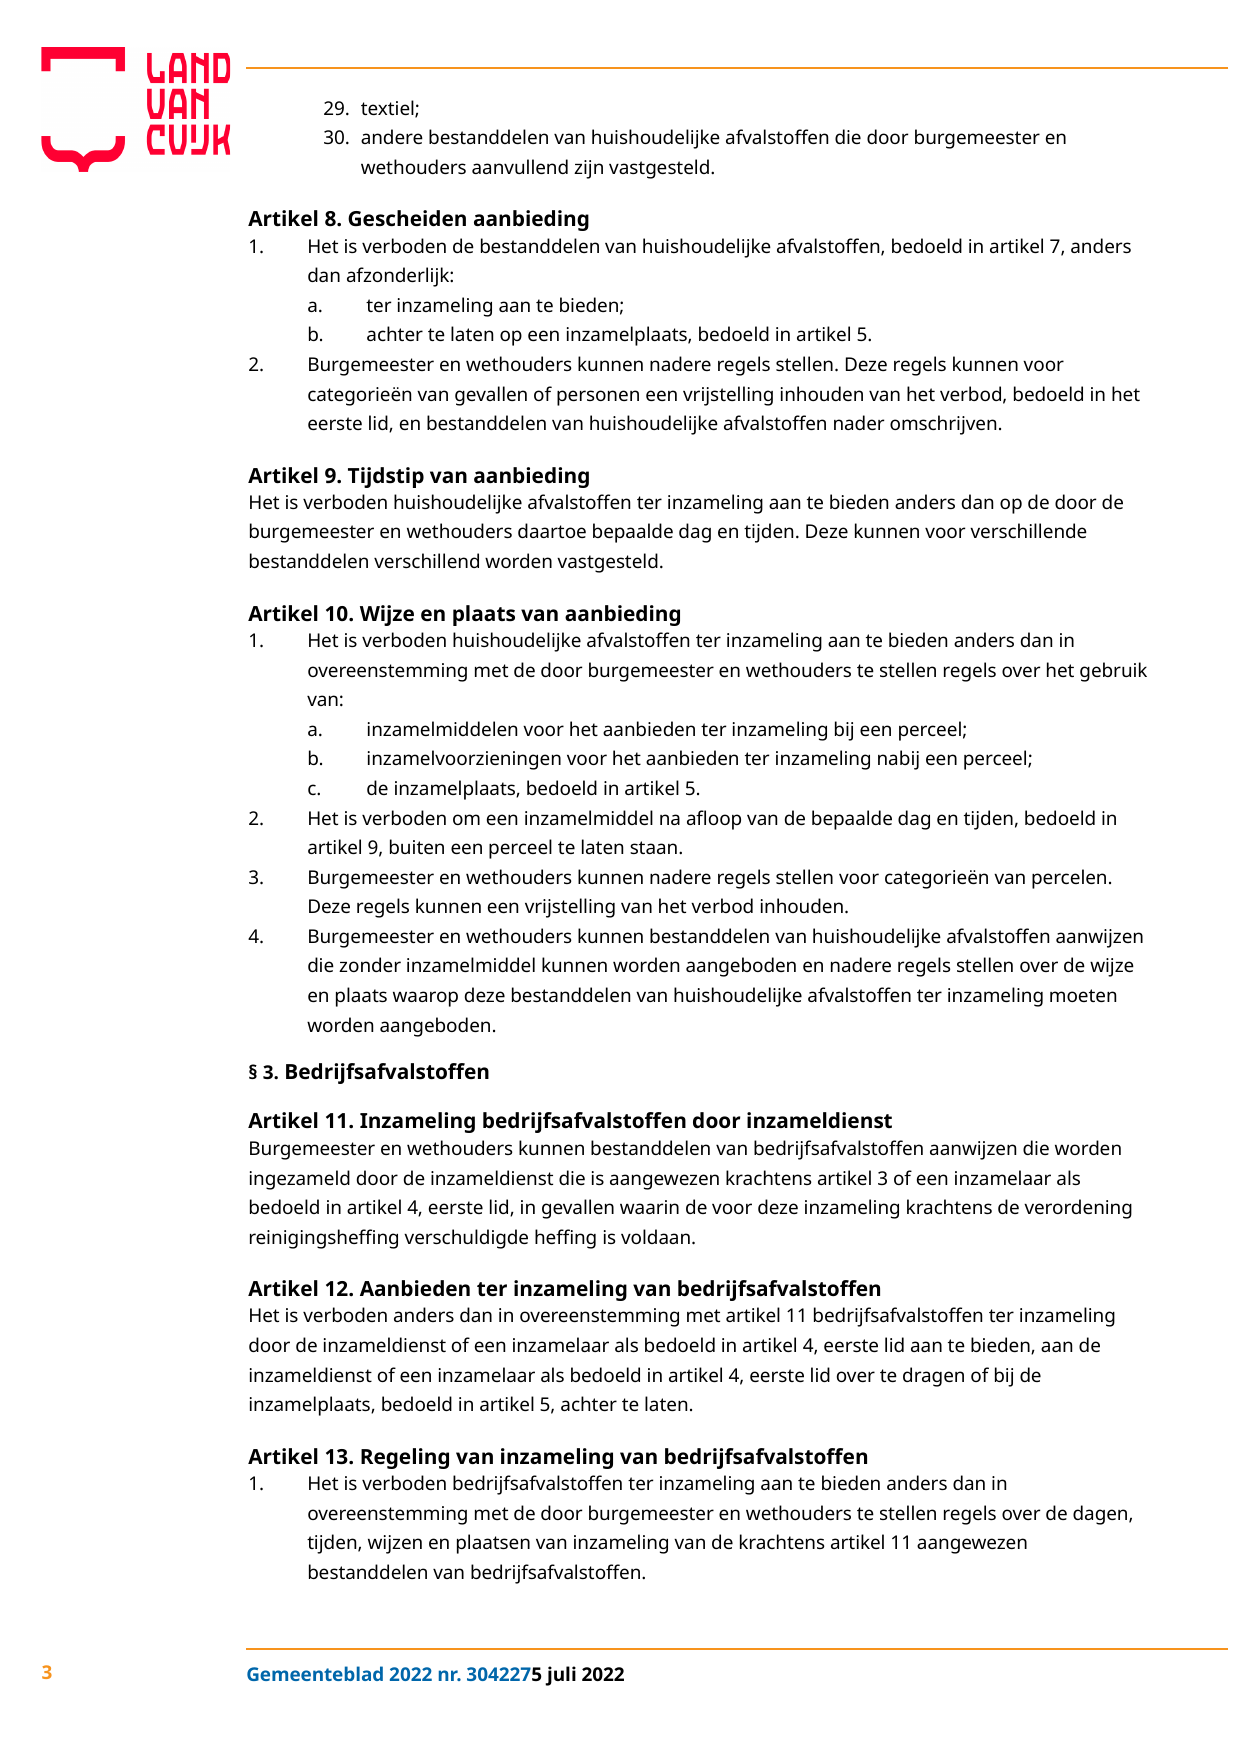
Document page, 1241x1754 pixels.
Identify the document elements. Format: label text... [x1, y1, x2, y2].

list andere bestanddelen van huishoudelijke afvalstoffen die door burgemeester en wethouders aanvullend zijn vastgesteld. [323, 124, 1152, 180]
list textiel; [323, 95, 1152, 121]
list Burgemeester en wethouders kunnen nadere regels stellen. Deze regels kunnen voor categorieën van gevallen of personen een vrijstelling inhouden van het verbod, bedoeld in het eerste lid, en bestanddelen van huishoudelijke afvalstoffen nader omschrijven. [248, 351, 1152, 436]
list Het is verboden de bestanddelen van huishoudelijke afvalstoffen, bedoeld in artikel 7, anders dan afzonderlijk: [248, 233, 1152, 288]
text Artikel 13. Regeling van inzameling van bedrijfsafvalstoffen [248, 1442, 1152, 1470]
text § 3. Bedrijfsafvalstoffen [248, 1057, 1152, 1086]
text Artikel 11. Inzameling bedrijfsafvalstoffen door inzameldienst [248, 1107, 1152, 1135]
text Burgemeester en wethouders kunnen bestanddelen van bedrijfsafvalstoffen aanwijzen die worden ingezameld door de inzameldienst die is aangewezen krachtens artikel 3 of een inzamelaar als bedoeld in artikel 4, eerste lid, in gevallen waarin de voor deze inzameling krachtens de verordening reinigingsheffing verschuldigde heffing is voldaan. [248, 1135, 1152, 1249]
picture [41, 47, 231, 172]
list de inzamelplaats, bedoeld in artikel 5. [307, 775, 1152, 801]
text Artikel 12. Aanbieden ter inzameling van bedrijfsafvalstoffen [248, 1274, 1152, 1303]
text Het is verboden anders dan in overeenstemming met artikel 11 bedrijfsafvalstoffen ter inzameling door de inzameldienst of een inzamelaar als bedoeld in artikel 4, eerste lid aan te bieden, aan de inzameldienst of een inzamelaar als bedoeld in artikel 4, eerste lid over te dragen of bij de inzamelplaats, bedoeld in artikel 5, achter te laten. [248, 1303, 1152, 1417]
list Het is verboden om een inzamelmiddel na afloop van de bepaalde dag en tijden, bedoeld in artikel 9, buiten een perceel te laten staan. [248, 805, 1152, 860]
list Het is verboden huishoudelijke afvalstoffen ter inzameling aan te bieden anders dan in overeenstemming met de door burgemeester en wethouders te stellen regels over het gebruik van: [248, 627, 1152, 712]
text Artikel 9. Tijdstip van aanbieding [248, 461, 1152, 489]
text Artikel 8. Gescheiden aanbieding [248, 204, 1152, 233]
list inzamelmiddelen voor het aanbieden ter inzameling bij een perceel; [307, 716, 1152, 742]
list inzamelvoorzieningen voor het aanbieden ter inzameling nabij een perceel; [307, 746, 1152, 771]
text Artikel 10. Wijze en plaats van aanbieding [248, 599, 1152, 627]
list achter te laten op een inzamelplaats, bedoeld in artikel 5. [307, 322, 1152, 347]
list Het is verboden bedrijfsafvalstoffen ter inzameling aan te bieden anders dan in overeenstemming met de door burgemeester en wethouders te stellen regels over de dagen, tijden, wijzen en plaatsen van inzameling van de krachtens artikel 11 aangewezen bestanddelen van bedrijfsafvalstoffen. [248, 1470, 1152, 1585]
list ter inzameling aan te bieden; [307, 292, 1152, 318]
text Het is verboden huishoudelijke afvalstoffen ter inzameling aan te bieden anders dan op de door de burgemeester en wethouders daartoe bepaalde dag en tijden. Deze kunnen voor verschillende bestanddelen verschillend worden vastgesteld. [248, 489, 1152, 574]
list Burgemeester en wethouders kunnen bestanddelen van huishoudelijke afvalstoffen aanwijzen die zonder inzamelmiddel kunnen worden aangeboden en nadere regels stellen over de wijze en plaats waarop deze bestanddelen van huishoudelijke afvalstoffen ter inzameling moeten worden aangeboden. [248, 923, 1152, 1037]
list Burgemeester en wethouders kunnen nadere regels stellen voor categorieën van percelen. Deze regels kunnen een vrijstelling van het verbod inhouden. [248, 864, 1152, 919]
